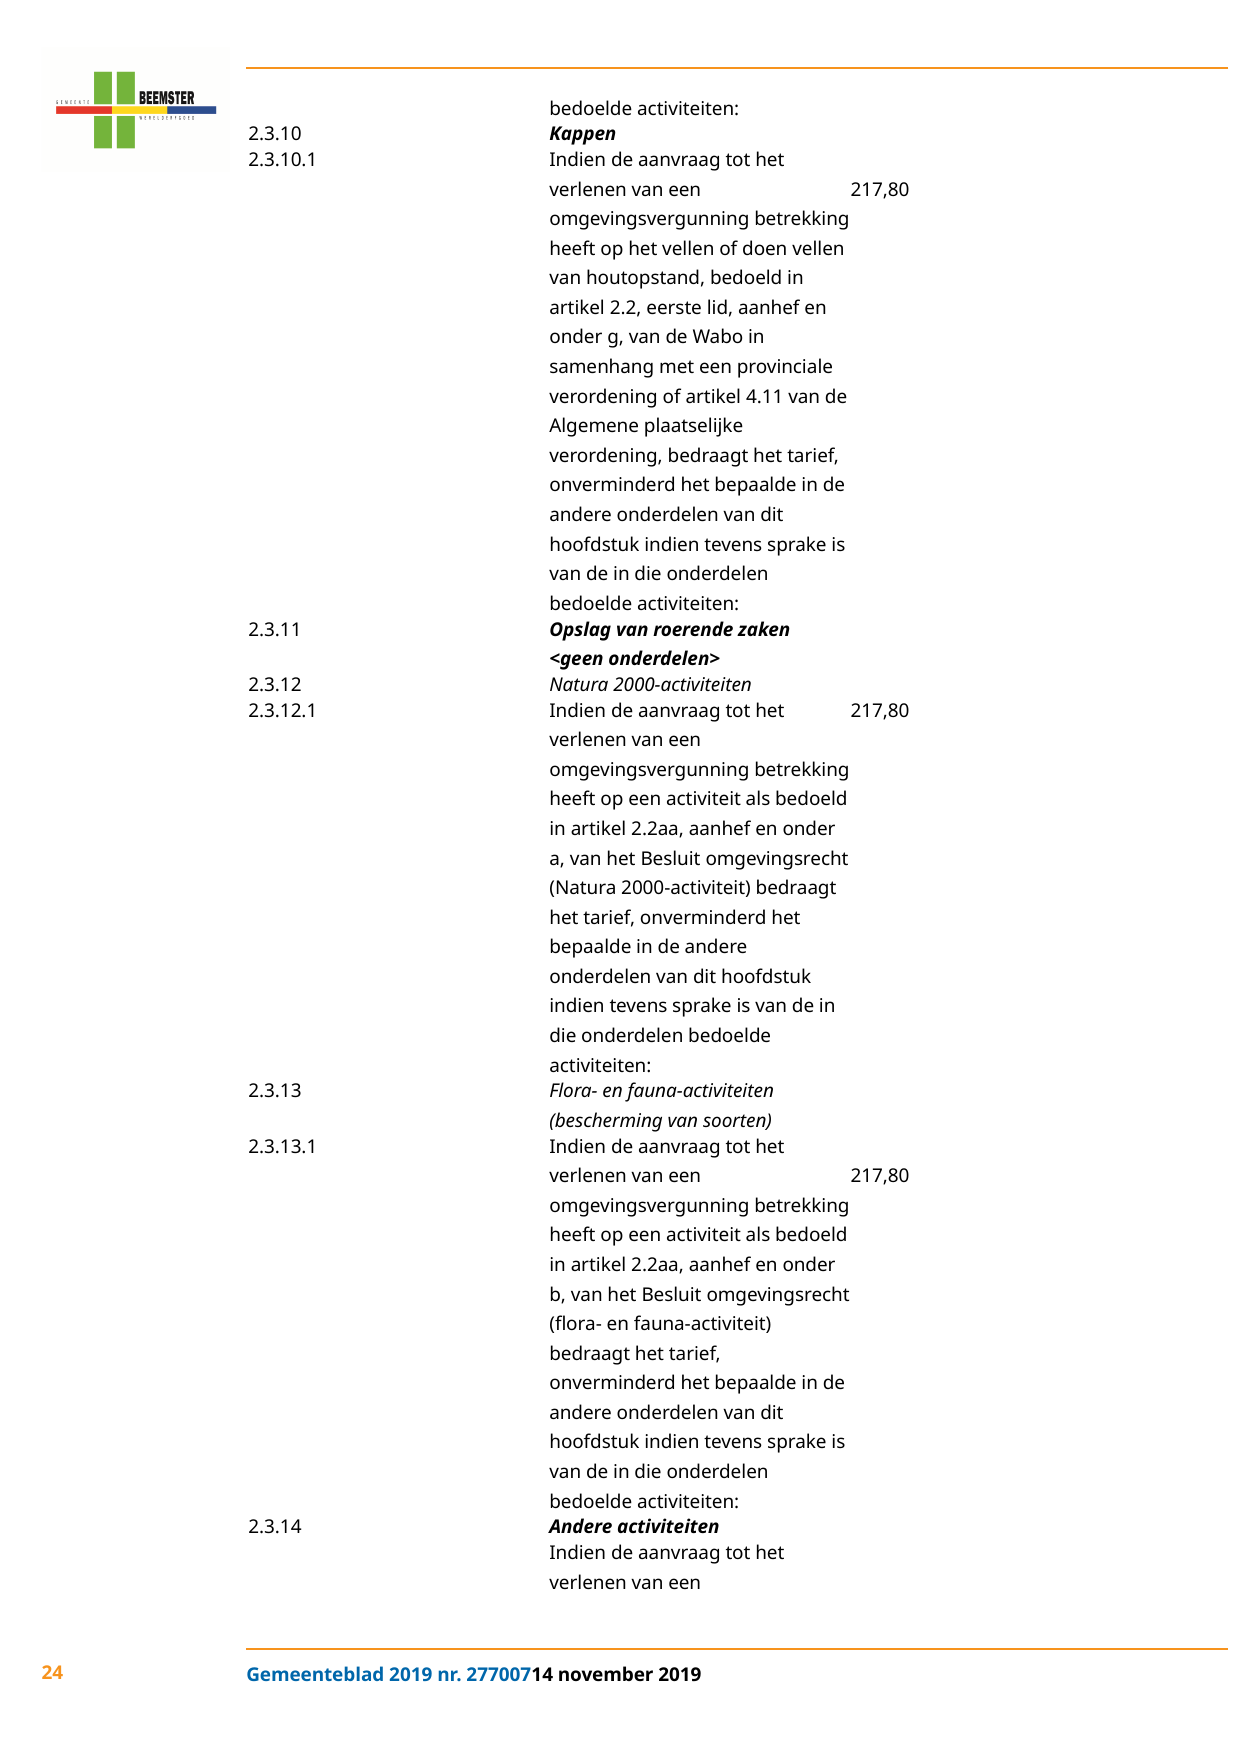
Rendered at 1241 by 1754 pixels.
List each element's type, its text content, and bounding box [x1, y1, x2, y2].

table_cell [248, 1539, 549, 1594]
table_cell 2.3.12.1 [248, 697, 549, 1077]
table_cell 217,80 [850, 697, 1152, 1077]
table_cell [850, 121, 1152, 146]
table_cell 2.3.12 [248, 671, 549, 697]
table_cell 217,80 [850, 1133, 1152, 1513]
picture [41, 47, 231, 172]
table_cell bedoelde activiteiten: [549, 95, 850, 121]
table_cell [850, 1078, 1152, 1133]
table_cell 2.3.11 [248, 616, 549, 671]
table_cell [248, 95, 549, 121]
table_cell Flora- en fauna-activiteiten (bescherming van soorten) [549, 1078, 850, 1133]
table_cell Kappen [549, 121, 850, 146]
table_cell 2.3.13.1 [248, 1133, 549, 1513]
table_cell 2.3.14 [248, 1514, 549, 1539]
table_cell 217,80 [850, 146, 1152, 616]
table_cell Indien de aanvraag tot het verlenen van een omgevingsvergunning betrekking heeft op het vellen of doen vellen van houtopstand, bedoeld in artikel 2.2, eerste lid, aanhef en onder g, van de Wabo in samenhang met een provinciale verordening of artikel 4.11 van de Algemene plaatselijke verordening, bedraagt het tarief, onverminderd het bepaalde in de andere onderdelen van dit hoofdstuk indien tevens sprake is van de in die onderdelen bedoelde activiteiten: [549, 146, 850, 616]
table_cell 2.3.10.1 [248, 146, 549, 616]
table_cell Indien de aanvraag tot het verlenen van een [549, 1539, 850, 1594]
table_cell 2.3.13 [248, 1078, 549, 1133]
table_cell Natura 2000-activiteiten [549, 671, 850, 697]
table_cell [850, 1514, 1152, 1539]
table_cell Indien de aanvraag tot het verlenen van een omgevingsvergunning betrekking heeft op een activiteit als bedoeld in artikel 2.2aa, aanhef en onder b, van het Besluit omgevingsrecht (flora- en fauna-activiteit) bedraagt het tarief, onverminderd het bepaalde in de andere onderdelen van dit hoofdstuk indien tevens sprake is van de in die onderdelen bedoelde activiteiten: [549, 1133, 850, 1513]
table_cell [850, 1539, 1152, 1594]
table_cell Opslag van roerende zaken <geen onderdelen> [549, 616, 850, 671]
table_cell 2.3.10 [248, 121, 549, 146]
table_cell [850, 616, 1152, 671]
table_cell [850, 671, 1152, 697]
table_cell Indien de aanvraag tot het verlenen van een omgevingsvergunning betrekking heeft op een activiteit als bedoeld in artikel 2.2aa, aanhef en onder a, van het Besluit omgevingsrecht (Natura 2000-activiteit) bedraagt het tarief, onverminderd het bepaalde in de andere onderdelen van dit hoofdstuk indien tevens sprake is van de in die onderdelen bedoelde activiteiten: [549, 697, 850, 1077]
table_cell Andere activiteiten [549, 1514, 850, 1539]
table_cell [850, 95, 1152, 121]
